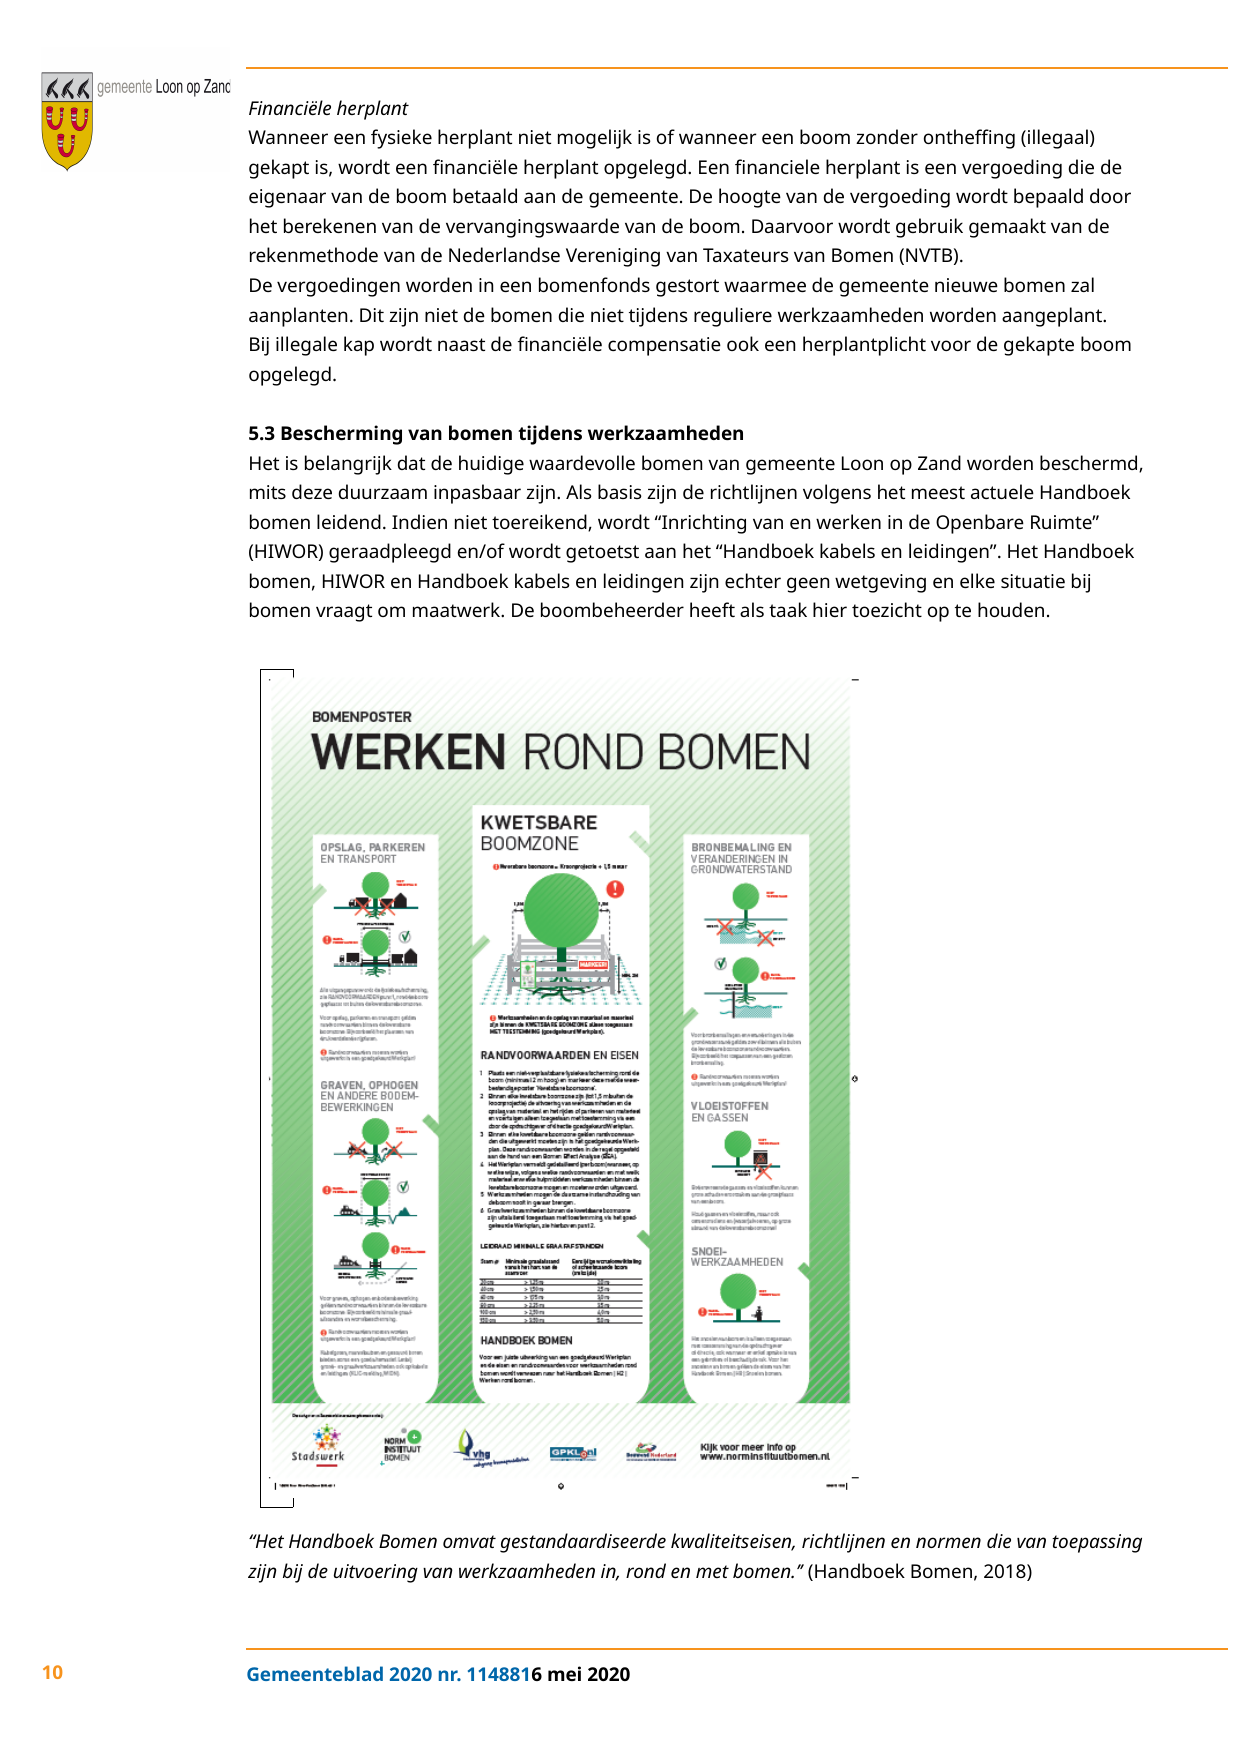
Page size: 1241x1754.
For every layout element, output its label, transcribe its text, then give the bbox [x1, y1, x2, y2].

text Bij illegale kap wordt naast de financiële compensatie ook een herplantplicht voor de gekapte boom opgelegd. [248, 331, 1152, 387]
text 5.3 Bescherming van bomen tijdens werkzaamheden [248, 420, 1152, 446]
text Wanneer een fysieke herplant niet mogelijk is of wanneer een boom zonder ontheffing (illegaal) gekapt is, wordt een financiële herplant opgelegd. Een financiele herplant is een vergoeding die de eigenaar van de boom betaald aan de gemeente. De hoogte van de vergoeding wordt bepaald door het berekenen van de vervangingswaarde van de boom. Daarvoor wordt gebruik gemaakt van de rekenmethode van de Nederlandse Vereniging van Taxateurs van Bomen (NVTB). [248, 124, 1152, 268]
picture [268, 677, 860, 1498]
picture [41, 47, 231, 172]
text “Het Handboek Bomen omvat gestandaardiseerde kwaliteitseisen, richtlijnen en normen die van toepassing zijn bij de uitvoering van werkzaamheden in, rond en met bomen.’’ (Handboek Bomen, 2018) [248, 1528, 1152, 1584]
text De vergoedingen worden in een bomenfonds gestort waarmee de gemeente nieuwe bomen zal aanplanten. Dit zijn niet de bomen die niet tijdens reguliere werkzaamheden worden aangeplant. [248, 272, 1152, 328]
text Het is belangrijk dat de huidige waardevolle bomen van gemeente Loon op Zand worden beschermd, mits deze duurzaam inpasbaar zijn. Als basis zijn de richtlijnen volgens het meest actuele Handboek bomen leidend. Indien niet toereikend, wordt “Inrichting van en werken in de Openbare Ruimte” (HIWOR) geraadpleegd en/of wordt getoetst aan het “Handboek kabels en leidingen”. Het Handboek bomen, HIWOR en Handboek kabels en leidingen zijn echter geen wetgeving en elke situatie bij bomen vraagt om maatwerk. De boombeheerder heeft als taak hier toezicht op te houden. [248, 450, 1152, 623]
text Financiële herplant [248, 95, 1152, 121]
